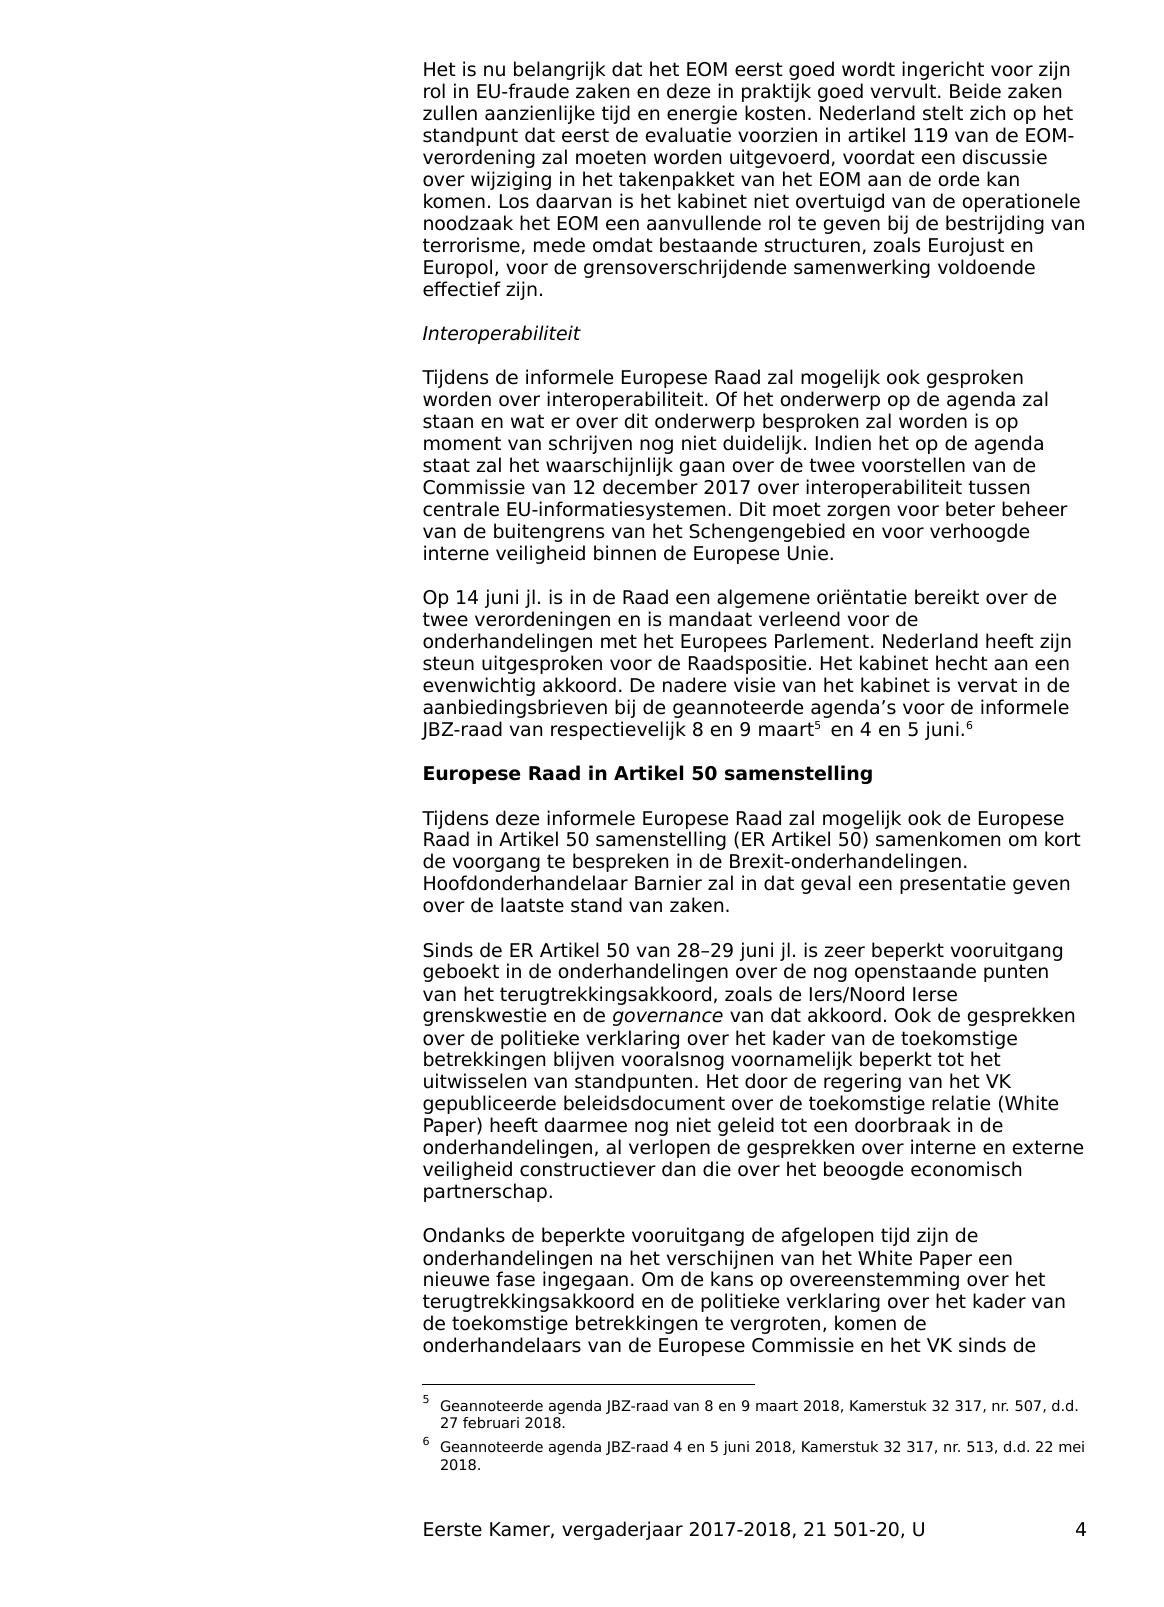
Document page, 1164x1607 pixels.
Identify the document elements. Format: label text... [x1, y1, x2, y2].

text Tijdens de informele Europese Raad zal mogelijk ook gesproken worden over interoperabiliteit. Of het onderwerp op de agenda zal staan en wat er over dit onderwerp besproken zal worden is op moment van schrijven nog niet duidelijk. Indien het op de agenda staat zal het waarschijnlijk gaan over de twee voorstellen van de Commissie van 12 december 2017 over interoperabiliteit tussen centrale EU-informatiesystemen. Dit moet zorgen voor beter beheer van de buitengrens van het Schengengebied en voor verhoogde interne veiligheid binnen de Europese Unie. [422, 367, 1087, 565]
text Sinds de ER Artikel 50 van 28–29 juni jl. is zeer beperkt vooruitgang geboekt in de onderhandelingen over de nog openstaande punten van het terugtrekkingsakkoord, zoals de Iers/Noord Ierse grenskwestie en de governance van dat akkoord. Ook de gesprekken over de politieke verklaring over het kader van de toekomstige betrekkingen blijven vooralsnog voornamelijk beperkt tot het uitwisselen van standpunten. Het door de regering van het VK gepubliceerde beleidsdocument over de toekomstige relatie (White Paper) heeft daarmee nog niet geleid tot een doorbraak in de onderhandelingen, al verlopen de gesprekken over interne en externe veiligheid constructiever dan die over het beoogde economisch partnerschap. [422, 939, 1087, 1203]
text Geannoteerde agenda JBZ-raad van 8 en 9 maart 2018, Kamerstuk 32 317, nr. 507, d.d. 27 februari 2018. [422, 1393, 1087, 1432]
subtitle Interoperabiliteit [422, 323, 1087, 345]
text Het is nu belangrijk dat het EOM eerst goed wordt ingericht voor zijn rol in EU-fraude zaken en deze in praktijk goed vervult. Beide zaken zullen aanzienlijke tijd en energie kosten. Nederland stelt zich op het standpunt dat eerst de evaluatie voorzien in artikel 119 van de EOM-verordening zal moeten worden uitgevoerd, voordat een discussie over wijziging in het takenpakket van het EOM aan de orde kan komen. Los daarvan is het kabinet niet overtuigd van de operationele noodzaak het EOM een aanvullende rol te geven bij de bestrijding van terrorisme, mede omdat bestaande structuren, zoals Eurojust en Europol, voor de grensoverschrijdende samenwerking voldoende effectief zijn. [422, 59, 1087, 301]
subtitle Europese Raad in Artikel 50 samenstelling [422, 763, 1087, 785]
text Tijdens deze informele Europese Raad zal mogelijk ook de Europese Raad in Artikel 50 samenstelling (ER Artikel 50) samenkomen om kort de voorgang te bespreken in de Brexit-onderhandelingen. Hoofdonderhandelaar Barnier zal in dat geval een presentatie geven over de laatste stand van zaken. [422, 807, 1087, 917]
text Geannoteerde agenda JBZ-raad 4 en 5 juni 2018, Kamerstuk 32 317, nr. 513, d.d. 22 mei 2018. [422, 1435, 1087, 1474]
text Ondanks de beperkte vooruitgang de afgelopen tijd zijn de onderhandelingen na het verschijnen van het White Paper een nieuwe fase ingegaan. Om de kans op overeenstemming over het terugtrekkingsakkoord en de politieke verklaring over het kader van de toekomstige betrekkingen te vergroten, komen de onderhandelaars van de Europese Commissie en het VK sinds de [422, 1225, 1087, 1357]
text Op 14 juni jl. is in de Raad een algemene oriëntatie bereikt over de twee verordeningen en is mandaat verleend voor de onderhandelingen met het Europees Parlement. Nederland heeft zijn steun uitgesproken voor de Raadspositie. Het kabinet hecht aan een evenwichtig akkoord. De nadere visie van het kabinet is vervat in de aanbiedingsbrieven bij de geannoteerde agenda’s voor de informele JBZ-raad van respectievelijk 8 en 9 maart en 4 en 5 juni. [422, 587, 1087, 741]
